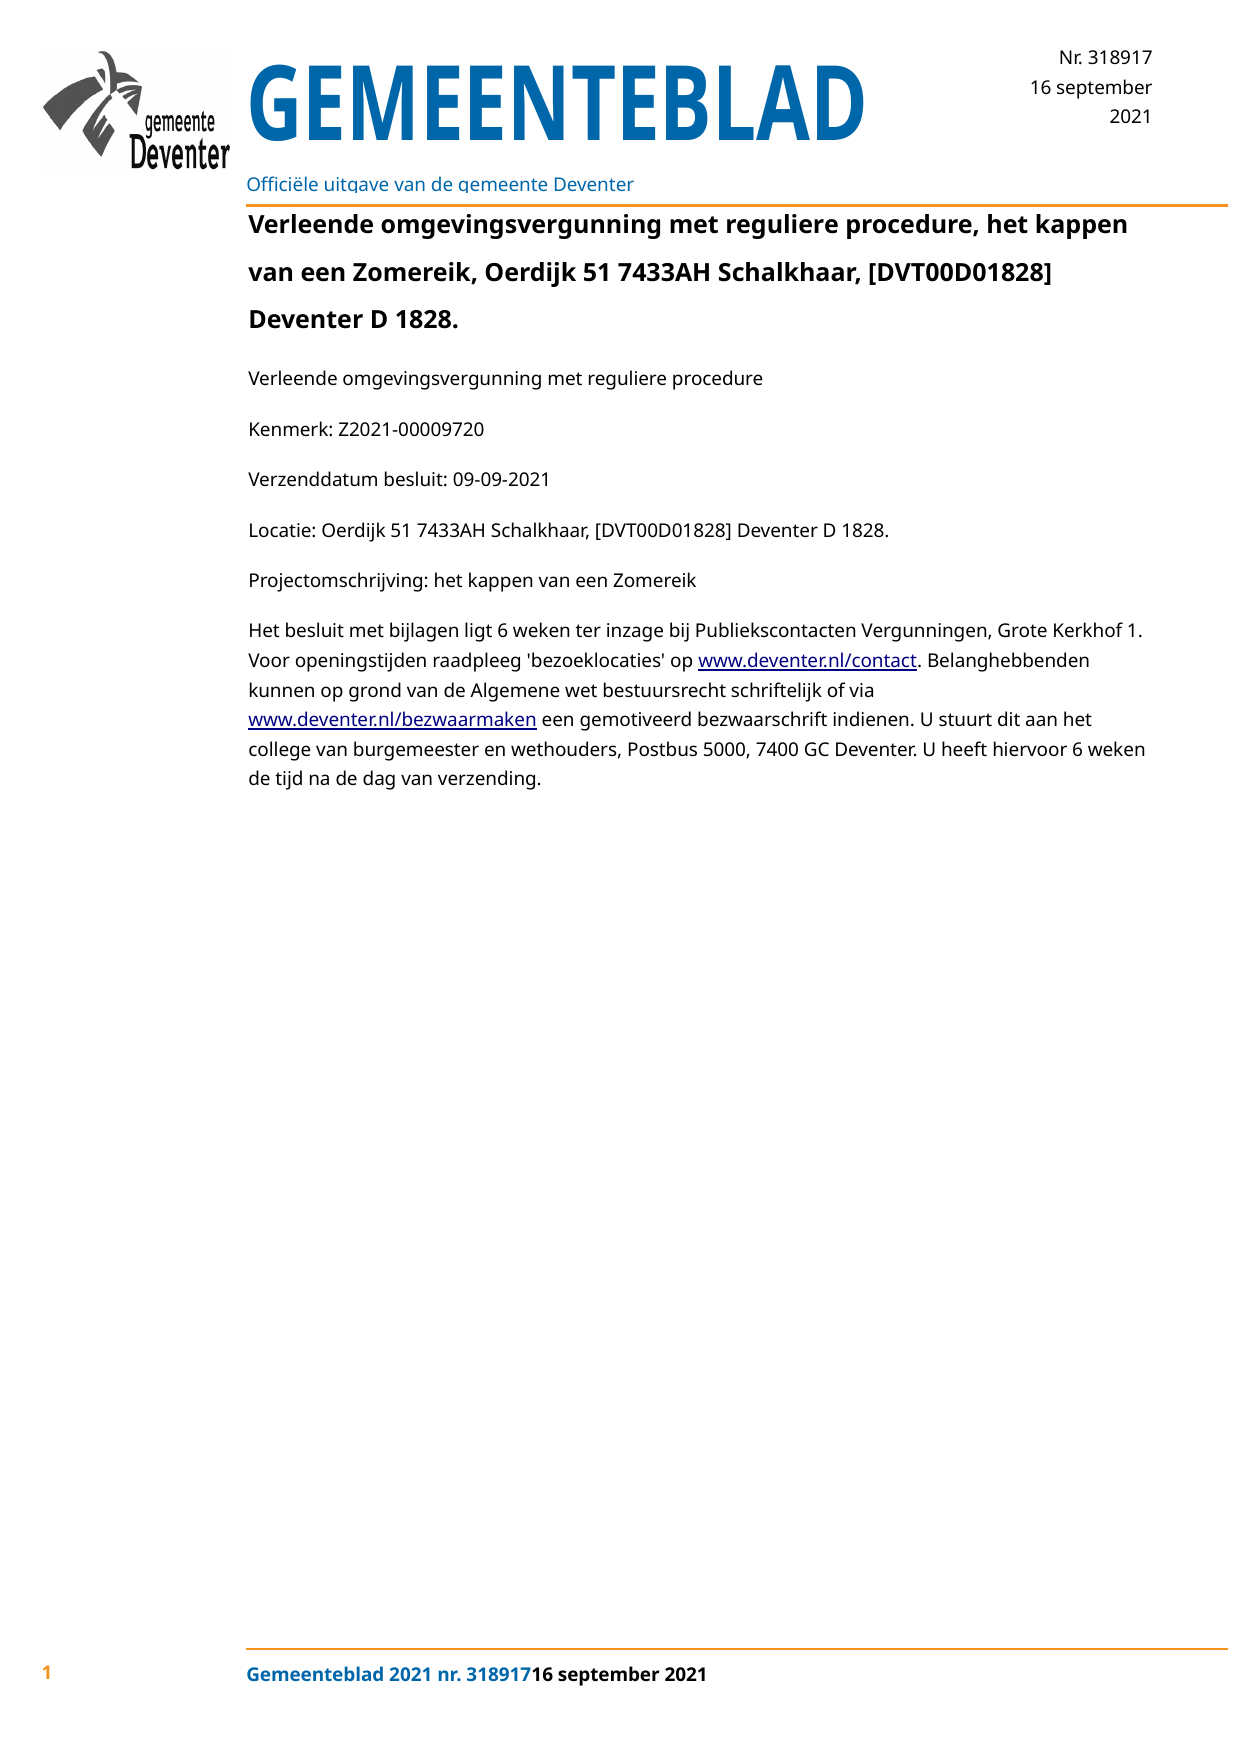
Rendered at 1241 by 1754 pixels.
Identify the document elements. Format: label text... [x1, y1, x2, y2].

text Locatie: Oerdijk 51 7433AH Schalkhaar, [DVT00D01828] Deventer D 1828. [248, 517, 1152, 542]
text Verzenddatum besluit: 09-09-2021 [248, 466, 1152, 492]
text Kenmerk: Z2021-00009720 [248, 416, 1152, 442]
text Verleende omgevingsvergunning met reguliere procedure [248, 366, 1152, 391]
text Projectomschrijving: het kappen van een Zomereik [248, 567, 1152, 593]
picture [41, 47, 231, 172]
text Verleende omgevingsvergunning met reguliere procedure, het kappen van een Zomereik, Oerdijk 51 7433AH Schalkhaar, [DVT00D01828] Deventer D 1828. [248, 207, 1152, 336]
text Het besluit met bijlagen ligt 6 weken ter inzage bij Publiekscontacten Vergunningen, Grote Kerkhof 1. Voor openingstijden raadpleeg 'bezoeklocaties' op www.deventer.nl/contact. Belanghebbenden kunnen op grond van de Algemene wet bestuursrecht schriftelijk of via www.deventer.nl/bezwaarmaken een gemotiveerd bezwaarschrift indienen. U stuurt dit aan het college van burgemeester en wethouders, Postbus 5000, 7400 GC Deventer. U heeft hiervoor 6 weken de tijd na de dag van verzending. [248, 618, 1152, 791]
